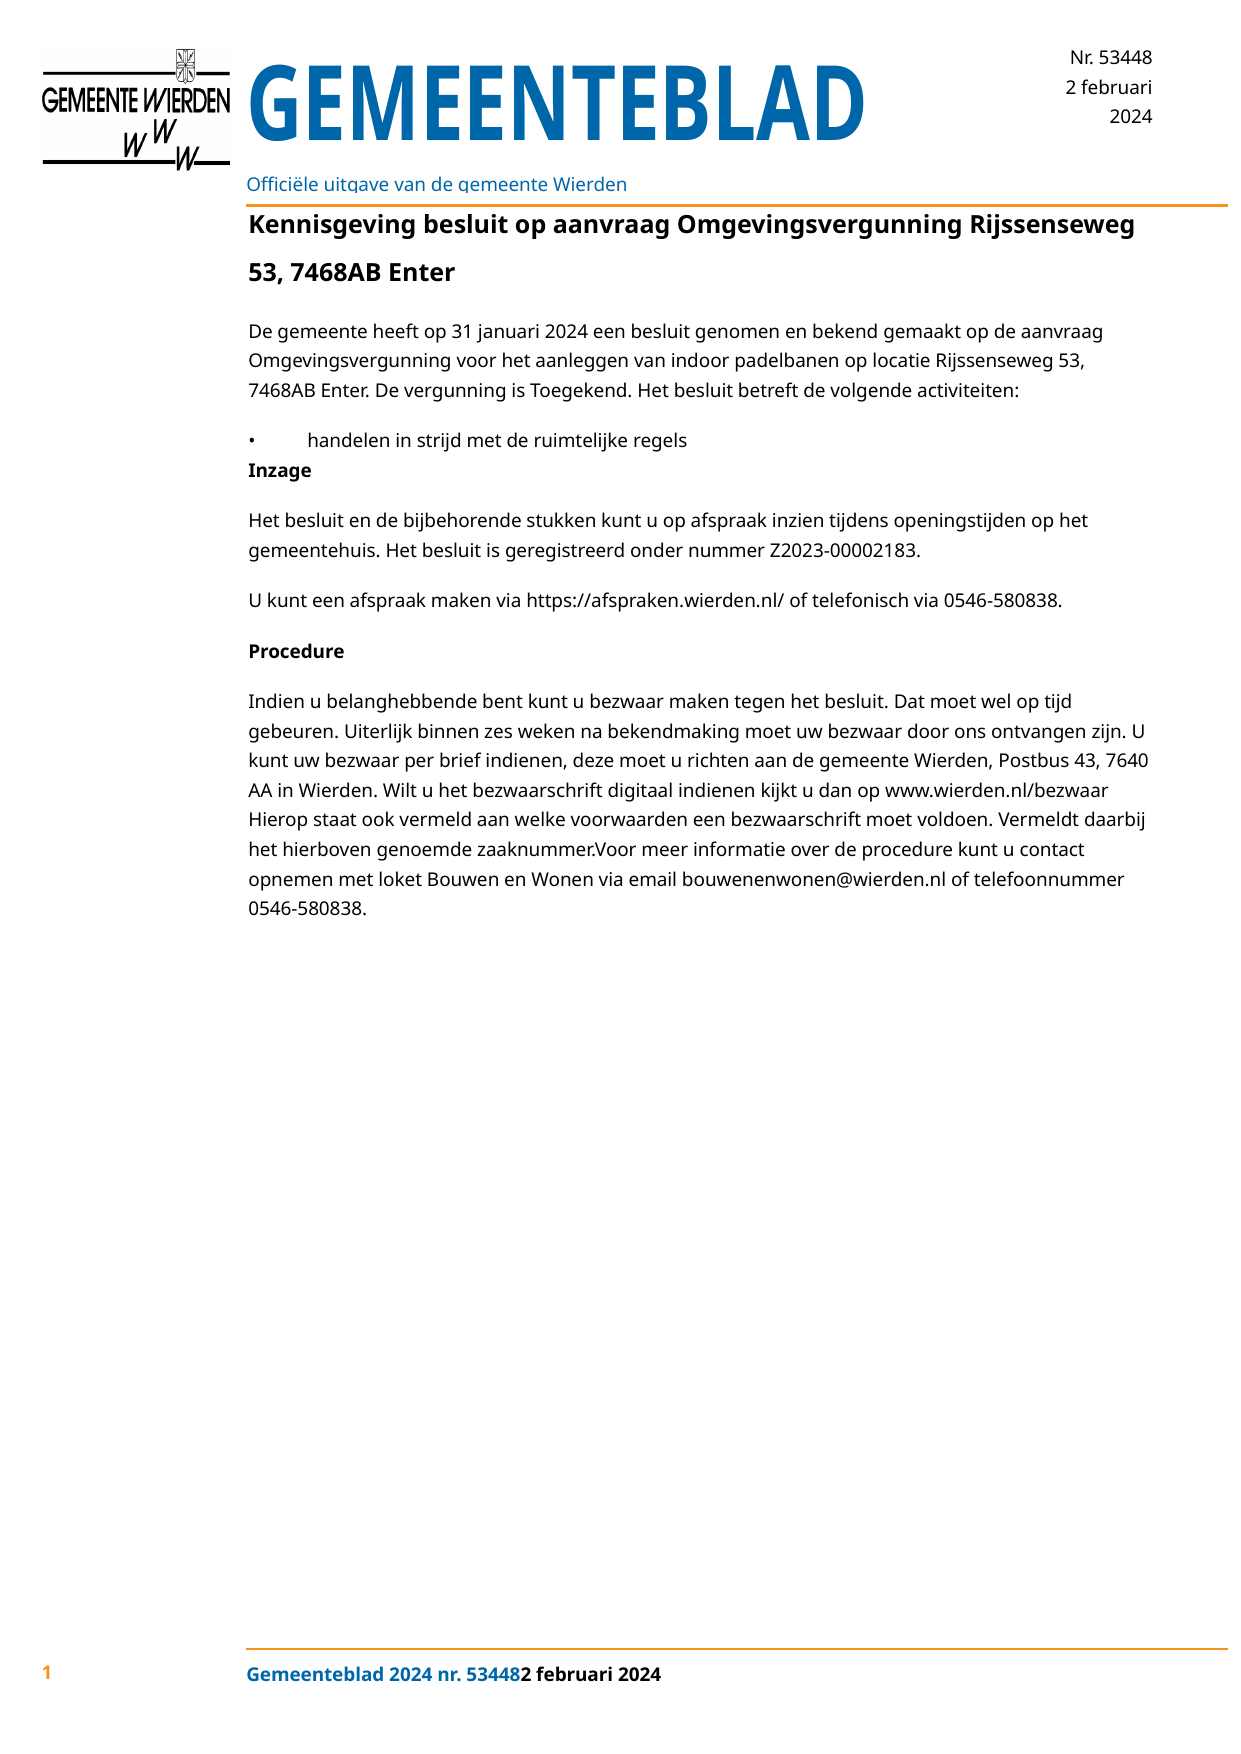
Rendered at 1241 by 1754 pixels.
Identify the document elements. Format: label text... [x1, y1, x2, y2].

text Inzage [248, 457, 1152, 483]
text U kunt een afspraak maken via https://afspraken.wierden.nl/ of telefonisch via 0546-580838. [248, 587, 1152, 613]
text Het besluit en de bijbehorende stukken kunt u op afspraak inzien tijdens openingstijden op het gemeentehuis. Het besluit is geregistreerd onder nummer Z2023-00002183. [248, 507, 1152, 563]
text De gemeente heeft op 31 januari 2024 een besluit genomen en bekend gemaakt op de aanvraag Omgevingsvergunning voor het aanleggen van indoor padelbanen op locatie Rijssenseweg 53, 7468AB Enter. De vergunning is Toegekend. Het besluit betreft de volgende activiteiten: [248, 318, 1152, 403]
text Kennisgeving besluit op aanvraag Omgevingsvergunning Rijssenseweg 53, 7468AB Enter [248, 207, 1152, 288]
picture [41, 47, 231, 172]
list handelen in strijd met de ruimtelijke regels [248, 427, 1152, 453]
text Indien u belanghebbende bent kunt u bezwaar maken tegen het besluit. Dat moet wel op tijd gebeuren. Uiterlijk binnen zes weken na bekendmaking moet uw bezwaar door ons ontvangen zijn. U kunt uw bezwaar per brief indienen, deze moet u richten aan de gemeente Wierden, Postbus 43, 7640 AA in Wierden. Wilt u het bezwaarschrift digitaal indienen kijkt u dan op www.wierden.nl/bezwaar Hierop staat ook vermeld aan welke voorwaarden een bezwaarschrift moet voldoen. Vermeldt daarbij het hierboven genoemde zaaknummer.Voor meer informatie over de procedure kunt u contact opnemen met loket Bouwen en Wonen via email bouwenenwonen@wierden.nl of telefoonnummer 0546-580838. [248, 688, 1152, 921]
text Procedure [248, 638, 1152, 664]
